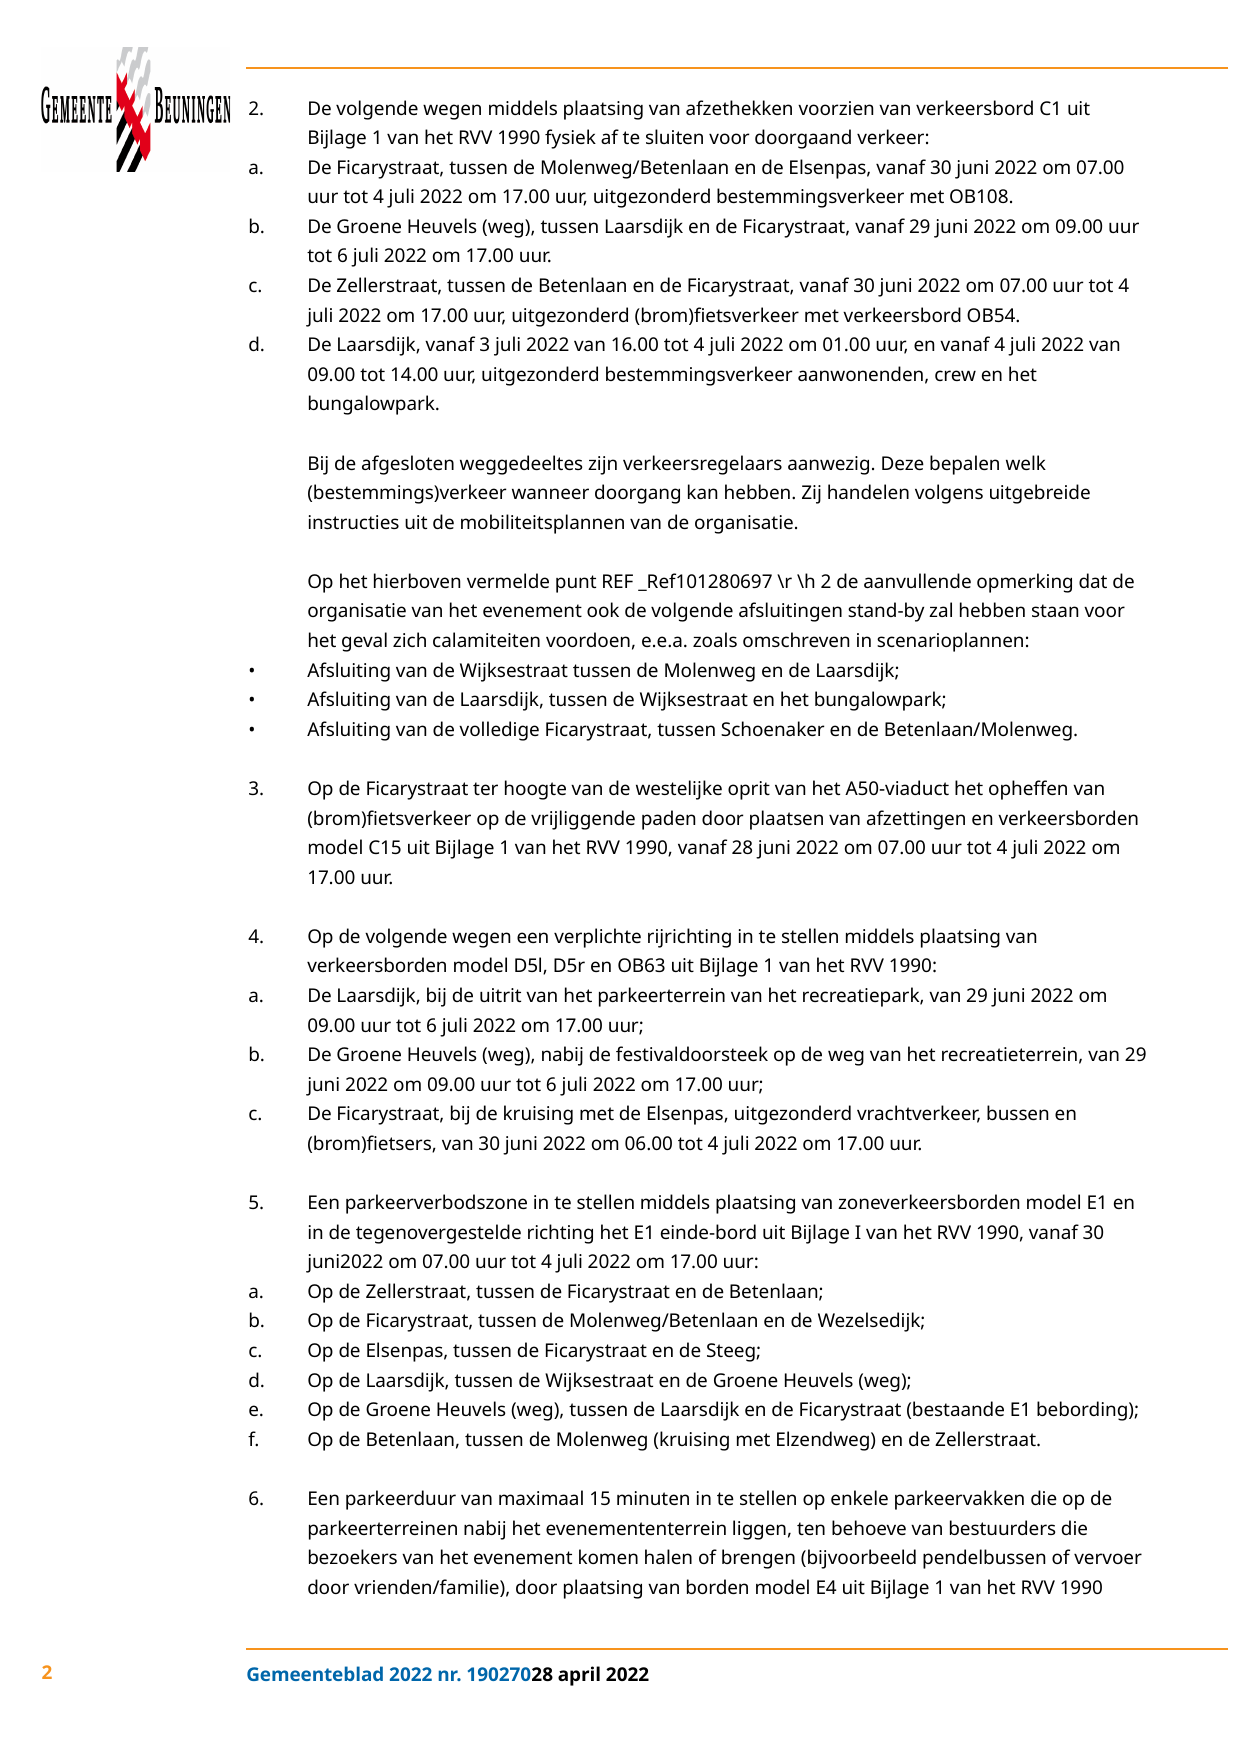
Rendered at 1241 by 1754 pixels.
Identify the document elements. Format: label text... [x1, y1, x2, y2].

list Afsluiting van de Wijksestraat tussen de Molenweg en de Laarsdijk; [248, 657, 1152, 683]
list Op de Betenlaan, tussen de Molenweg (kruising met Elzendweg) en de Zellerstraat. [248, 1426, 1152, 1452]
list Bij de afgesloten weggedeeltes zijn verkeersregelaars aanwezig. Deze bepalen welk (bestemmings)verkeer wanneer doorgang kan hebben. Zij handelen volgens uitgebreide instructies uit de mobiliteitsplannen van de organisatie. [248, 450, 1152, 535]
list Op de Groene Heuvels (weg), tussen de Laarsdijk en de Ficarystraat (bestaande E1 bebording); [248, 1396, 1152, 1422]
list Afsluiting van de volledige Ficarystraat, tussen Schoenaker en de Betenlaan/Molenweg. [248, 716, 1152, 742]
list Op de Ficarystraat ter hoogte van de westelijke oprit van het A50-viaduct het opheffen van (brom)fietsverkeer op de vrijliggende paden door plaatsen van afzettingen en verkeersborden model C15 uit Bijlage 1 van het RVV 1990, vanaf 28 juni 2022 om 07.00 uur tot 4 juli 2022 om 17.00 uur. [248, 775, 1152, 890]
list De Groene Heuvels (weg), nabij de festivaldoorsteek op de weg van het recreatieterrein, van 29 juni 2022 om 09.00 uur tot 6 juli 2022 om 17.00 uur; [248, 1041, 1152, 1097]
list Op het hierboven vermelde punt REF _Ref101280697 \r \h 2 de aanvullende opmerking dat de organisatie van het evenement ook de volgende afsluitingen stand-by zal hebben staan voor het geval zich calamiteiten voordoen, e.e.a. zoals omschreven in scenarioplannen: [248, 568, 1152, 653]
list Op de Zellerstraat, tussen de Ficarystraat en de Betenlaan; [248, 1278, 1152, 1304]
picture [41, 47, 231, 172]
list Op de Laarsdijk, tussen de Wijksestraat en de Groene Heuvels (weg); [248, 1367, 1152, 1393]
list Een parkeerduur van maximaal 15 minuten in te stellen op enkele parkeervakken die op de parkeerterreinen nabij het evenemententerrein liggen, ten behoeve van bestuurders die bezoekers van het evenement komen halen of brengen (bijvoorbeeld pendelbussen of vervoer door vrienden/familie), door plaatsing van borden model E4 uit Bijlage 1 van het RVV 1990 [248, 1485, 1152, 1600]
list Op de volgende wegen een verplichte rijrichting in te stellen middels plaatsing van verkeersborden model D5l, D5r en OB63 uit Bijlage 1 van het RVV 1990: [248, 923, 1152, 978]
list Een parkeerverbodszone in te stellen middels plaatsing van zoneverkeersborden model E1 en in de tegenovergestelde richting het E1 einde-bord uit Bijlage I van het RVV 1990, vanaf 30 juni2022 om 07.00 uur tot 4 juli 2022 om 17.00 uur: [248, 1189, 1152, 1274]
list De Ficarystraat, bij de kruising met de Elsenpas, uitgezonderd vrachtverkeer, bussen en (brom)fietsers, van 30 juni 2022 om 06.00 tot 4 juli 2022 om 17.00 uur. [248, 1101, 1152, 1156]
list De Zellerstraat, tussen de Betenlaan en de Ficarystraat, vanaf 30 juni 2022 om 07.00 uur tot 4 juli 2022 om 17.00 uur, uitgezonderd (brom)fietsverkeer met verkeersbord OB54. [248, 272, 1152, 328]
list De Laarsdijk, bij de uitrit van het parkeerterrein van het recreatiepark, van 29 juni 2022 om 09.00 uur tot 6 juli 2022 om 17.00 uur; [248, 982, 1152, 1038]
list De Ficarystraat, tussen de Molenweg/Betenlaan en de Elsenpas, vanaf 30 juni 2022 om 07.00 uur tot 4 juli 2022 om 17.00 uur, uitgezonderd bestemmingsverkeer met OB108. [248, 154, 1152, 209]
list De Laarsdijk, vanaf 3 juli 2022 van 16.00 tot 4 juli 2022 om 01.00 uur, en vanaf 4 juli 2022 van 09.00 tot 14.00 uur, uitgezonderd bestemmingsverkeer aanwonenden, crew en het bungalowpark. [248, 331, 1152, 416]
list Afsluiting van de Laarsdijk, tussen de Wijksestraat en het bungalowpark; [248, 686, 1152, 712]
list Op de Ficarystraat, tussen de Molenweg/Betenlaan en de Wezelsedijk; [248, 1308, 1152, 1333]
list De Groene Heuvels (weg), tussen Laarsdijk en de Ficarystraat, vanaf 29 juni 2022 om 09.00 uur tot 6 juli 2022 om 17.00 uur. [248, 213, 1152, 268]
list De volgende wegen middels plaatsing van afzethekken voorzien van verkeersbord C1 uit Bijlage 1 van het RVV 1990 fysiek af te sluiten voor doorgaand verkeer: [248, 95, 1152, 150]
list Op de Elsenpas, tussen de Ficarystraat en de Steeg; [248, 1337, 1152, 1363]
